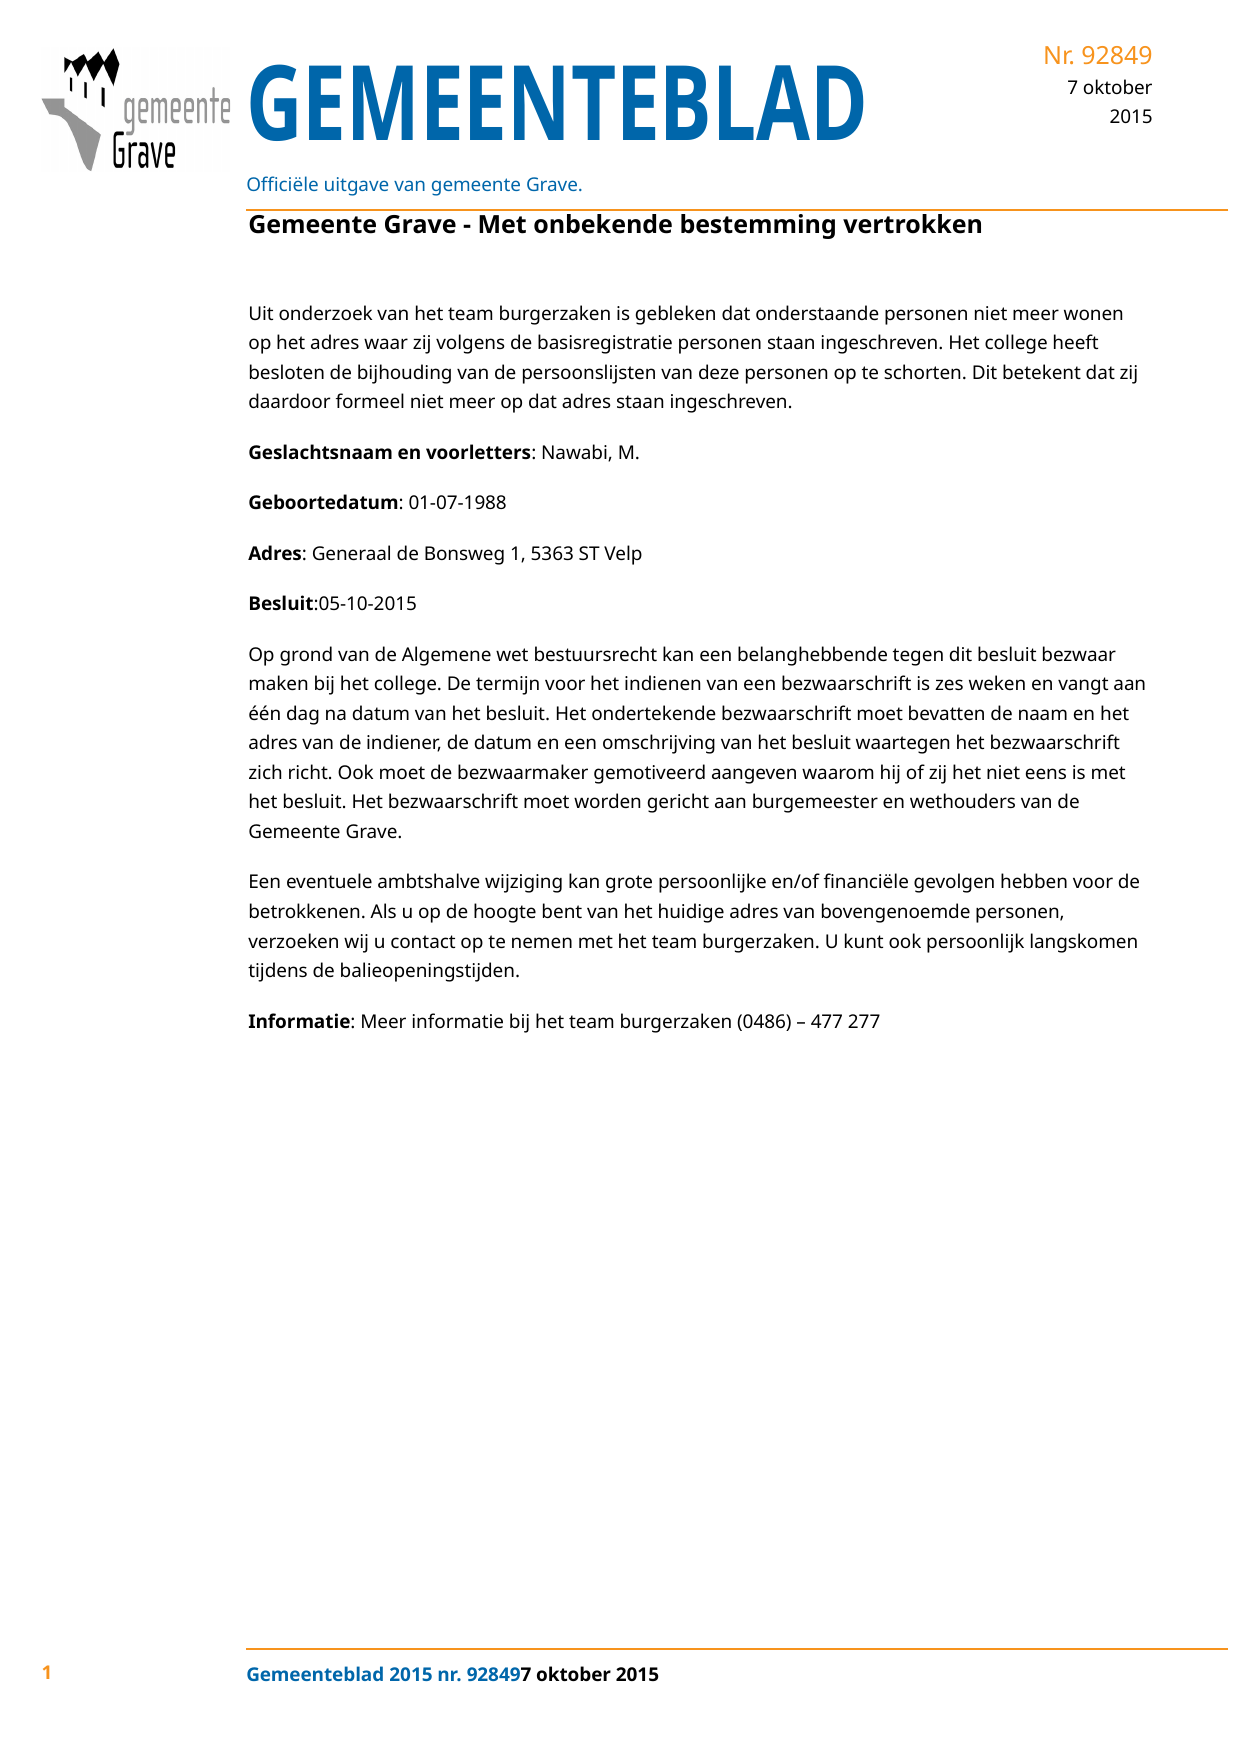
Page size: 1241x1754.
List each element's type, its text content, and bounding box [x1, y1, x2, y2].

text Op grond van de Algemene wet bestuursrecht kan een belanghebbende tegen dit besluit bezwaar maken bij het college. De termijn voor het indienen van een bezwaarschrift is zes weken en vangt aan één dag na datum van het besluit. Het ondertekende bezwaarschrift moet bevatten de naam en het adres van de indiener, de datum en een omschrijving van het besluit waartegen het bezwaarschrift zich richt. Ook moet de bezwaarmaker gemotiveerd aangeven waarom hij of zij het niet eens is met het besluit. Het bezwaarschrift moet worden gericht aan burgemeester en wethouders van de Gemeente Grave. [248, 641, 1152, 844]
text Informatie: Meer informatie bij het team burgerzaken (0486) – 477 277 [248, 1008, 1152, 1033]
text Uit onderzoek van het team burgerzaken is gebleken dat onderstaande personen niet meer wonen op het adres waar zij volgens de basisregistratie personen staan ingeschreven. Het college heeft besloten de bijhouding van de persoonslijsten van deze personen op te schorten. Dit betekent dat zij daardoor formeel niet meer op dat adres staan ingeschreven. [248, 300, 1152, 414]
text Geslachtsnaam en voorletters: Nawabi, M. [248, 439, 1152, 465]
text Een eventuele ambtshalve wijziging kan grote persoonlijke en/of financiële gevolgen hebben voor de betrokkenen. Als u op de hoogte bent van het huidige adres van bovengenoemde personen, verzoeken wij u contact op te nemen met het team burgerzaken. U kunt ook persoonlijk langskomen tijdens de balieopeningstijden. [248, 869, 1152, 983]
text Besluit:05-10-2015 [248, 590, 1152, 616]
picture [41, 47, 231, 172]
text Geboortedatum: 01-07-1988 [248, 489, 1152, 515]
text Gemeente Grave - Met onbekende bestemming vertrokken [248, 211, 1152, 241]
text Adres: Generaal de Bonsweg 1, 5363 ST Velp [248, 540, 1152, 566]
